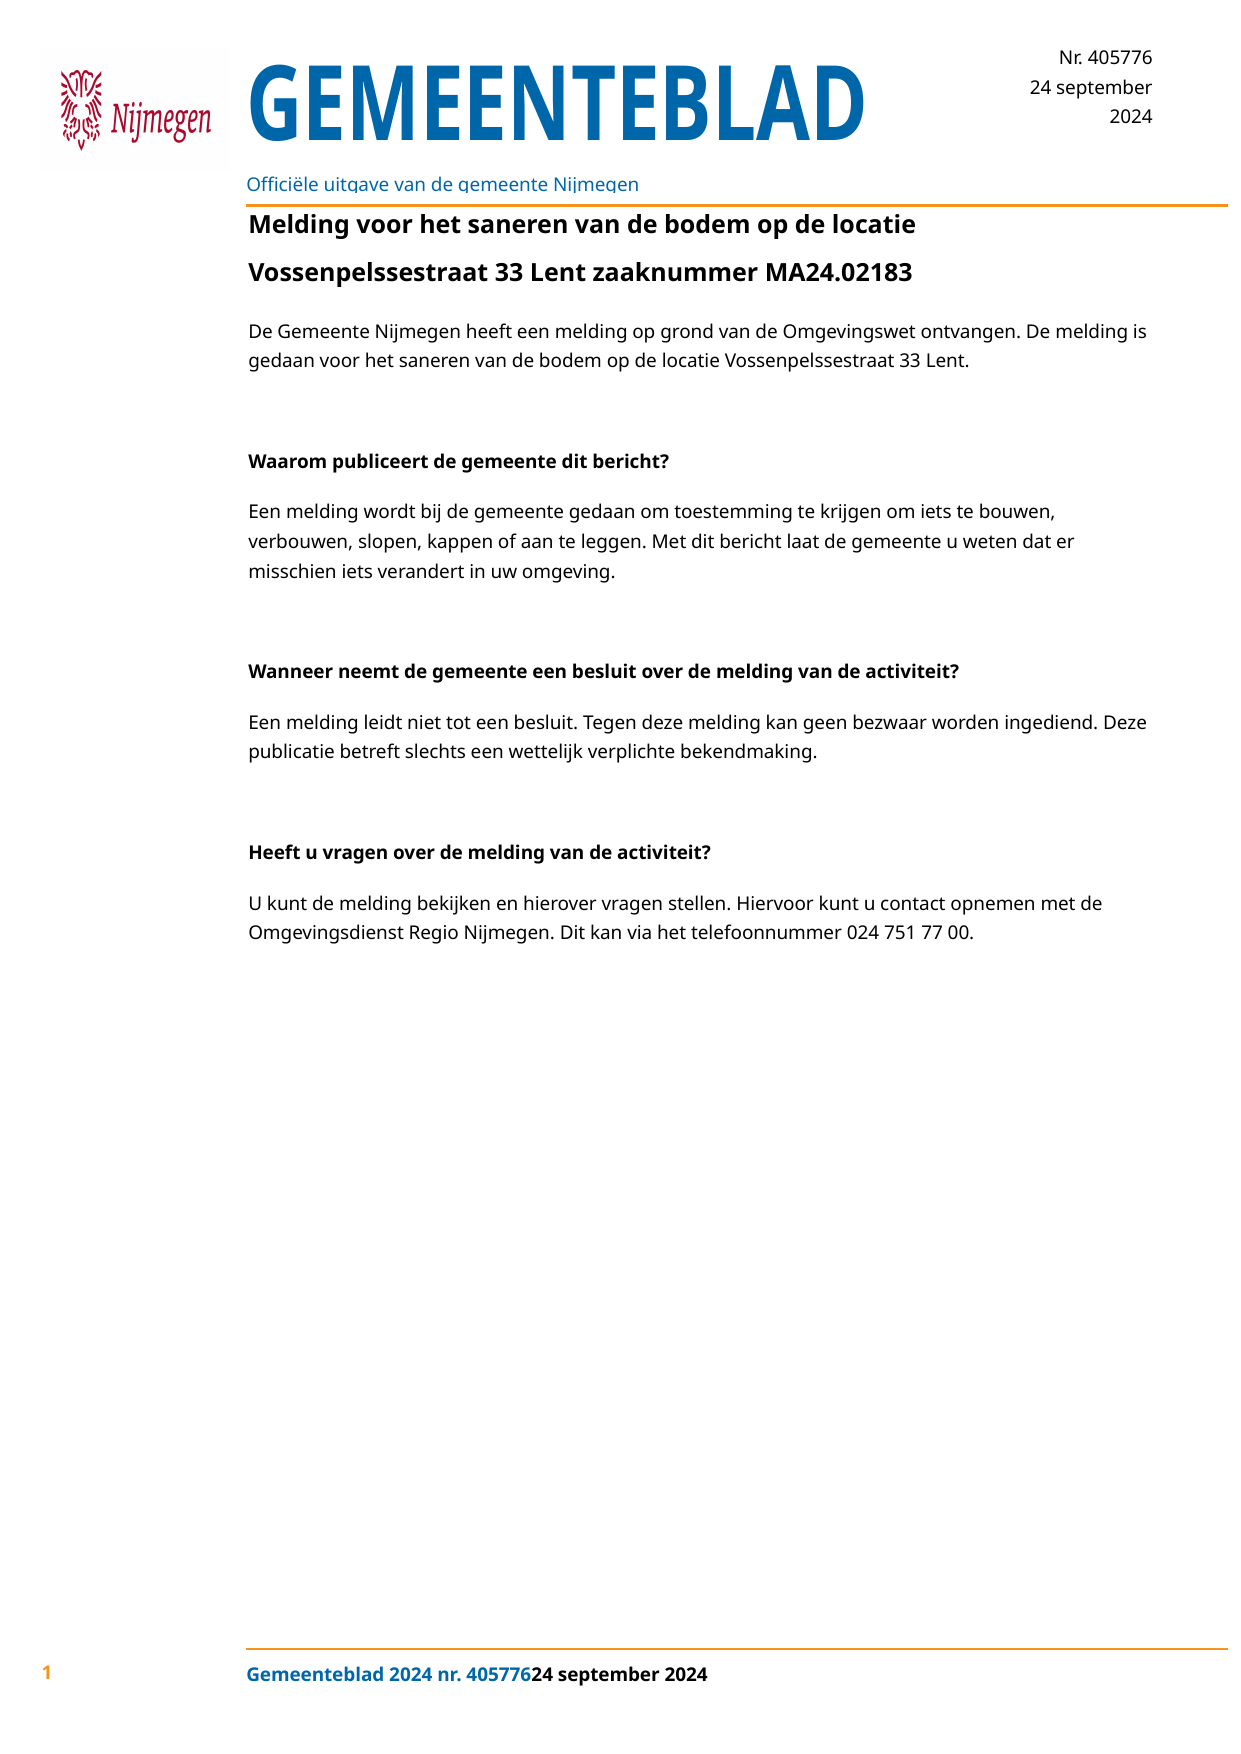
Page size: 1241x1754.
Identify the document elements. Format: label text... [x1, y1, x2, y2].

text Waarom publiceert de gemeente dit bericht? [248, 448, 1152, 474]
text De Gemeente Nijmegen heeft een melding op grond van de Omgevingswet ontvangen. De melding is gedaan voor het saneren van de bodem op de locatie Vossenpelssestraat 33 Lent. [248, 318, 1152, 373]
text Een melding wordt bij de gemeente gedaan om toestemming te krijgen om iets te bouwen, verbouwen, slopen, kappen of aan te leggen. Met dit bericht laat de gemeente u weten dat er misschien iets verandert in uw omgeving. [248, 499, 1152, 584]
text Wanneer neemt de gemeente een besluit over de melding van de activiteit? [248, 659, 1152, 684]
text Melding voor het saneren van de bodem op de locatie Vossenpelssestraat 33 Lent zaaknummer MA24.02183 [248, 207, 1152, 288]
text Een melding leidt niet tot een besluit. Tegen deze melding kan geen bezwaar worden ingediend. Deze publicatie betreft slechts een wettelijk verplichte bekendmaking. [248, 709, 1152, 764]
text U kunt de melding bekijken en hierover vragen stellen. Hiervoor kunt u contact opnemen met de Omgevingsdienst Regio Nijmegen. Dit kan via het telefoonnummer 024 751 77 00. [248, 890, 1152, 945]
picture [41, 47, 231, 172]
text Heeft u vragen over de melding van de activiteit? [248, 839, 1152, 865]
